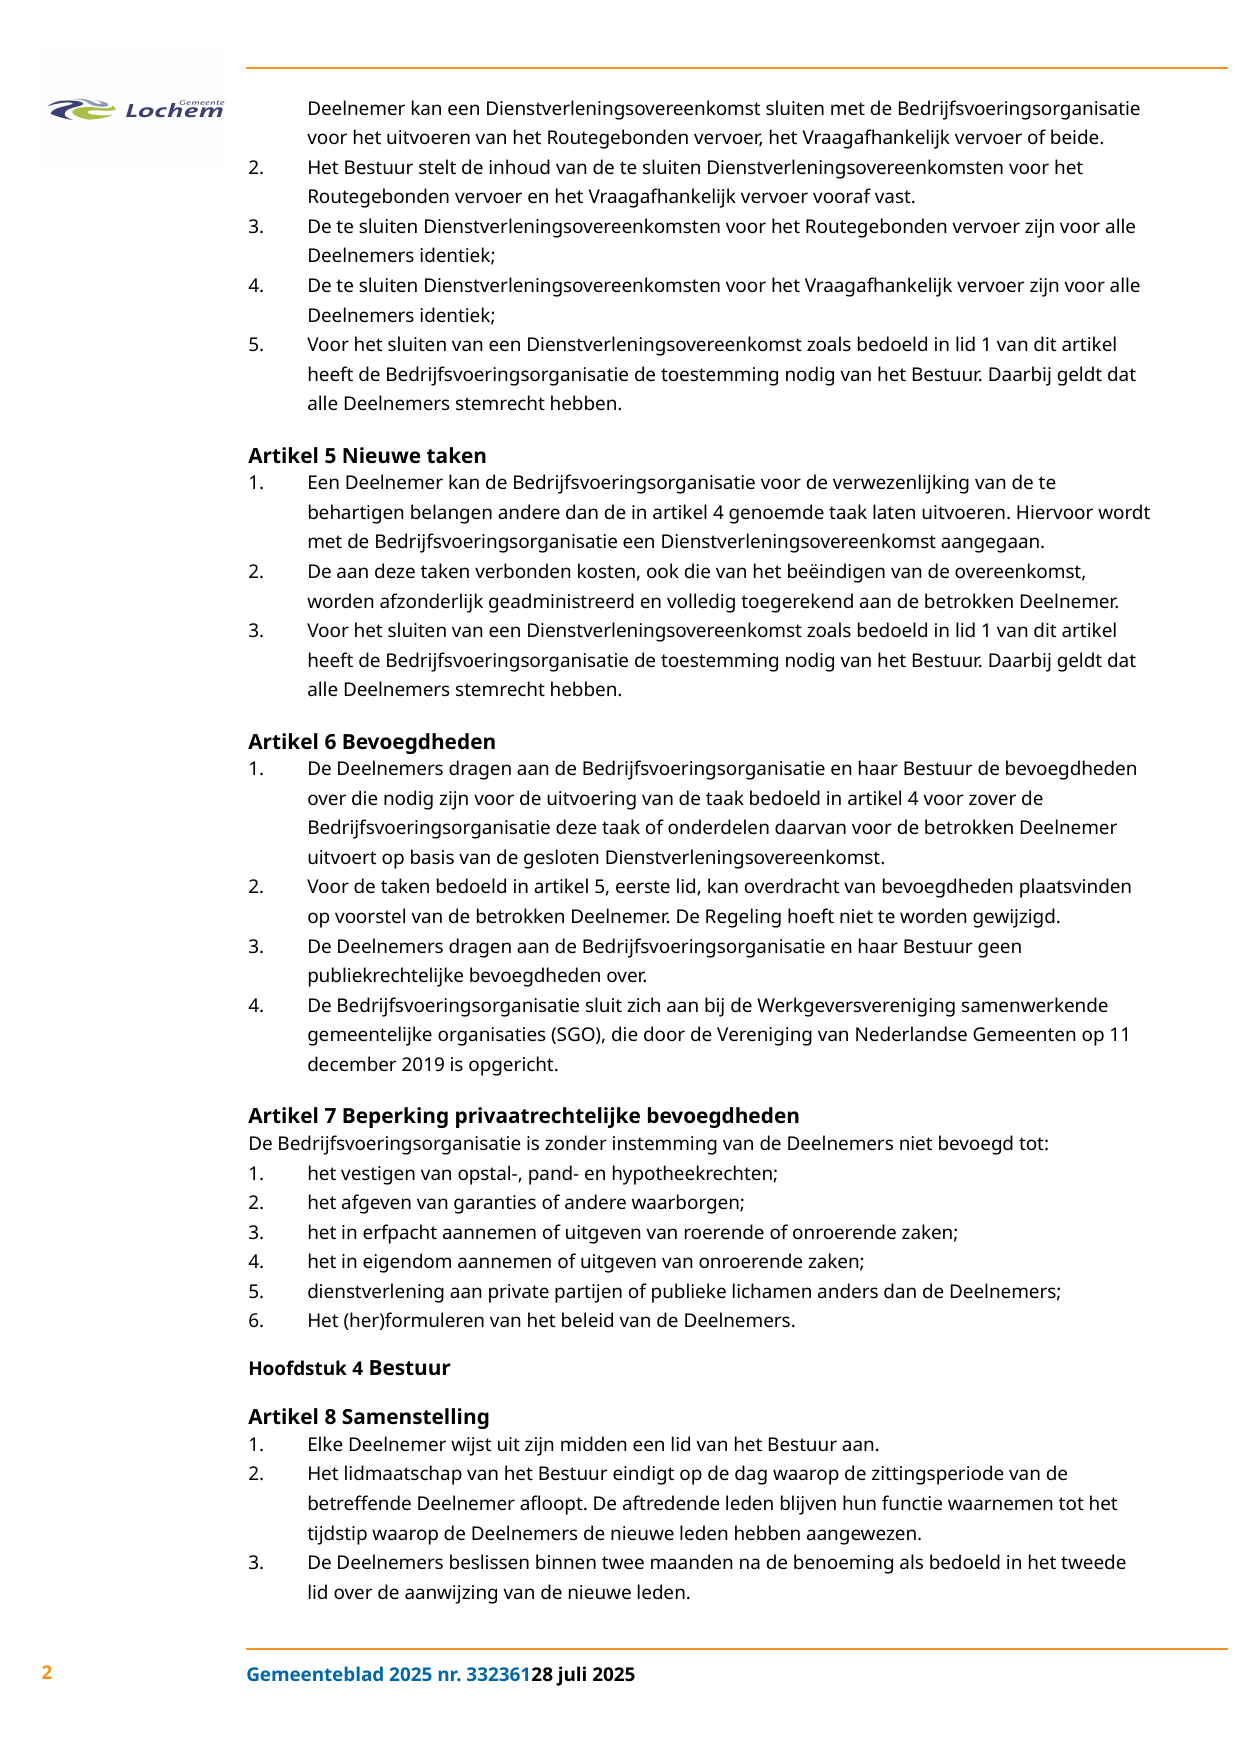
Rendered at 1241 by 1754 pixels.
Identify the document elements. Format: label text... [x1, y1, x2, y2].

list Deelnemer kan een Dienstverleningsovereenkomst sluiten met de Bedrijfsvoeringsorganisatie voor het uitvoeren van het Routegebonden vervoer, het Vraagafhankelijk vervoer of beide. [248, 95, 1152, 150]
list Voor het sluiten van een Dienstverleningsovereenkomst zoals bedoeld in lid 1 van dit artikel heeft de Bedrijfsvoeringsorganisatie de toestemming nodig van het Bestuur. Daarbij geldt dat alle Deelnemers stemrecht hebben. [248, 331, 1152, 416]
list Voor de taken bedoeld in artikel 5, eerste lid, kan overdracht van bevoegdheden plaatsvinden op voorstel van de betrokken Deelnemer. De Regeling hoeft niet te worden gewijzigd. [248, 874, 1152, 929]
list De Bedrijfsvoeringsorganisatie sluit zich aan bij de Werkgeversvereniging samenwerkende gemeentelijke organisaties (SGO), die door de Vereniging van Nederlandse Gemeenten op 11 december 2019 is opgericht. [248, 992, 1152, 1077]
text Artikel 6 Bevoegdheden [248, 727, 1152, 755]
text Hoofdstuk 4 Bestuur [248, 1353, 1152, 1382]
list dienstverlening aan private partijen of publieke lichamen anders dan de Deelnemers; [248, 1278, 1152, 1304]
list Elke Deelnemer wijst uit zijn midden een lid van het Bestuur aan. [248, 1431, 1152, 1457]
list het in eigendom aannemen of uitgeven van onroerende zaken; [248, 1248, 1152, 1274]
picture [41, 47, 231, 172]
text De Bedrijfsvoeringsorganisatie is zonder instemming van de Deelnemers niet bevoegd tot: [248, 1130, 1152, 1156]
list Een Deelnemer kan de Bedrijfsvoeringsorganisatie voor de verwezenlijking van de te behartigen belangen andere dan de in artikel 4 genoemde taak laten uitvoeren. Hiervoor wordt met de Bedrijfsvoeringsorganisatie een Dienstverleningsovereenkomst aangegaan. [248, 469, 1152, 554]
list Voor het sluiten van een Dienstverleningsovereenkomst zoals bedoeld in lid 1 van dit artikel heeft de Bedrijfsvoeringsorganisatie de toestemming nodig van het Bestuur. Daarbij geldt dat alle Deelnemers stemrecht hebben. [248, 617, 1152, 702]
list De Deelnemers dragen aan de Bedrijfsvoeringsorganisatie en haar Bestuur geen publiekrechtelijke bevoegdheden over. [248, 933, 1152, 988]
list het afgeven van garanties of andere waarborgen; [248, 1189, 1152, 1215]
text Artikel 7 Beperking privaatrechtelijke bevoegdheden [248, 1102, 1152, 1130]
list Het lidmaatschap van het Bestuur eindigt op de dag waarop de zittingsperiode van de betreffende Deelnemer afloopt. De aftredende leden blijven hun functie waarnemen tot het tijdstip waarop de Deelnemers de nieuwe leden hebben aangewezen. [248, 1461, 1152, 1545]
list Het Bestuur stelt de inhoud van de te sluiten Dienstverleningsovereenkomsten voor het Routegebonden vervoer en het Vraagafhankelijk vervoer vooraf vast. [248, 154, 1152, 209]
list het in erfpacht aannemen of uitgeven van roerende of onroerende zaken; [248, 1219, 1152, 1244]
list De aan deze taken verbonden kosten, ook die van het beëindigen van de overeenkomst, worden afzonderlijk geadministreerd en volledig toegerekend aan de betrokken Deelnemer. [248, 558, 1152, 613]
text Artikel 5 Nieuwe taken [248, 441, 1152, 469]
list De te sluiten Dienstverleningsovereenkomsten voor het Routegebonden vervoer zijn voor alle Deelnemers identiek; [248, 213, 1152, 268]
list De Deelnemers dragen aan de Bedrijfsvoeringsorganisatie en haar Bestuur de bevoegdheden over die nodig zijn voor de uitvoering van de taak bedoeld in artikel 4 voor zover de Bedrijfsvoeringsorganisatie deze taak of onderdelen daarvan voor de betrokken Deelnemer uitvoert op basis van de gesloten Dienstverleningsovereenkomst. [248, 755, 1152, 870]
text Artikel 8 Samenstelling [248, 1402, 1152, 1431]
list De te sluiten Dienstverleningsovereenkomsten voor het Vraagafhankelijk vervoer zijn voor alle Deelnemers identiek; [248, 272, 1152, 328]
list De Deelnemers beslissen binnen twee maanden na de benoeming als bedoeld in het tweede lid over de aanwijzing van de nieuwe leden. [248, 1549, 1152, 1604]
list het vestigen van opstal-, pand- en hypotheekrechten; [248, 1160, 1152, 1185]
list Het (her)formuleren van het beleid van de Deelnemers. [248, 1308, 1152, 1333]
